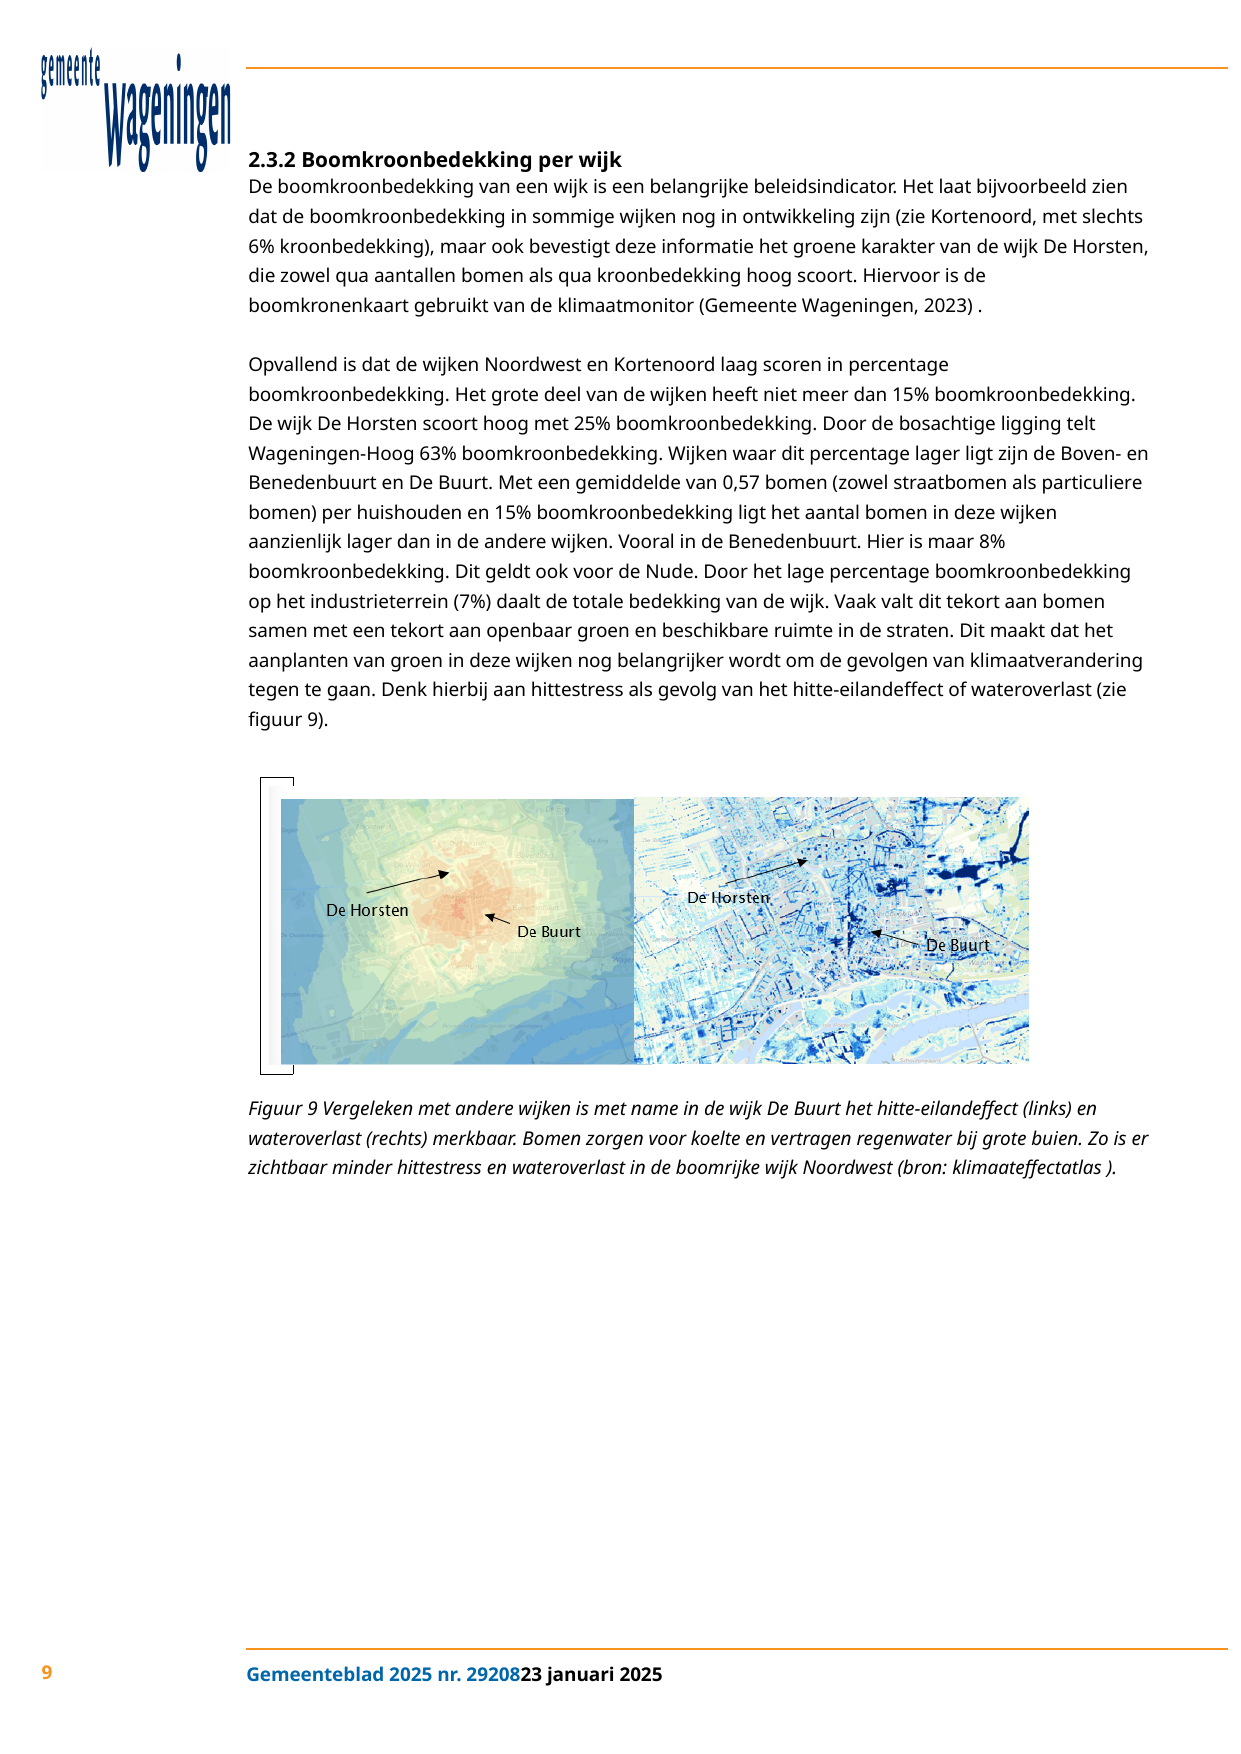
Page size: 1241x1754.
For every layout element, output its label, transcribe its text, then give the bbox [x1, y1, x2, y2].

picture [41, 47, 231, 172]
text Figuur 9 Vergeleken met andere wijken is met name in de wijk De Buurt het hitte-eilandeffect (links) en wateroverlast (rechts) merkbaar. Bomen zorgen voor koelte en vertragen regenwater bij grote buien. Zo is er zichtbaar minder hittestress en wateroverlast in de boomrijke wijk Noordwest (bron: klimaateffectatlas ). [248, 1095, 1152, 1180]
text De boomkroonbedekking van een wijk is een belangrijke beleidsindicator. Het laat bijvoorbeeld zien dat de boomkroonbedekking in sommige wijken nog in ontwikkeling zijn (zie Kortenoord, met slechts 6% kroonbedekking), maar ook bevestigt deze informatie het groene karakter van de wijk De Horsten, die zowel qua aantallen bomen als qua kroonbedekking hoog scoort. Hiervoor is de boomkronenkaart gebruikt van de klimaatmonitor (Gemeente Wageningen, 2023) . [248, 174, 1152, 318]
text 2.3.2 Boomkroonbedekking per wijk [248, 145, 1152, 174]
picture [268, 786, 1037, 1065]
text Opvallend is dat de wijken Noordwest en Kortenoord laag scoren in percentage boomkroonbedekking. Het grote deel van de wijken heeft niet meer dan 15% boomkroonbedekking. De wijk De Horsten scoort hoog met 25% boomkroonbedekking. Door de bosachtige ligging telt Wageningen-Hoog 63% boomkroonbedekking. Wijken waar dit percentage lager ligt zijn de Boven- en Benedenbuurt en De Buurt. Met een gemiddelde van 0,57 bomen (zowel straatbomen als particuliere bomen) per huishouden en 15% boomkroonbedekking ligt het aantal bomen in deze wijken aanzienlijk lager dan in de andere wijken. Vooral in de Benedenbuurt. Hier is maar 8% boomkroonbedekking. Dit geldt ook voor de Nude. Door het lage percentage boomkroonbedekking op het industrieterrein (7%) daalt de totale bedekking van de wijk. Vaak valt dit tekort aan bomen samen met een tekort aan openbaar groen en beschikbare ruimte in de straten. Dit maakt dat het aanplanten van groen in deze wijken nog belangrijker wordt om de gevolgen van klimaatverandering tegen te gaan. Denk hierbij aan hittestress als gevolg van het hitte-eilandeffect of wateroverlast (zie figuur 9). [248, 351, 1152, 732]
